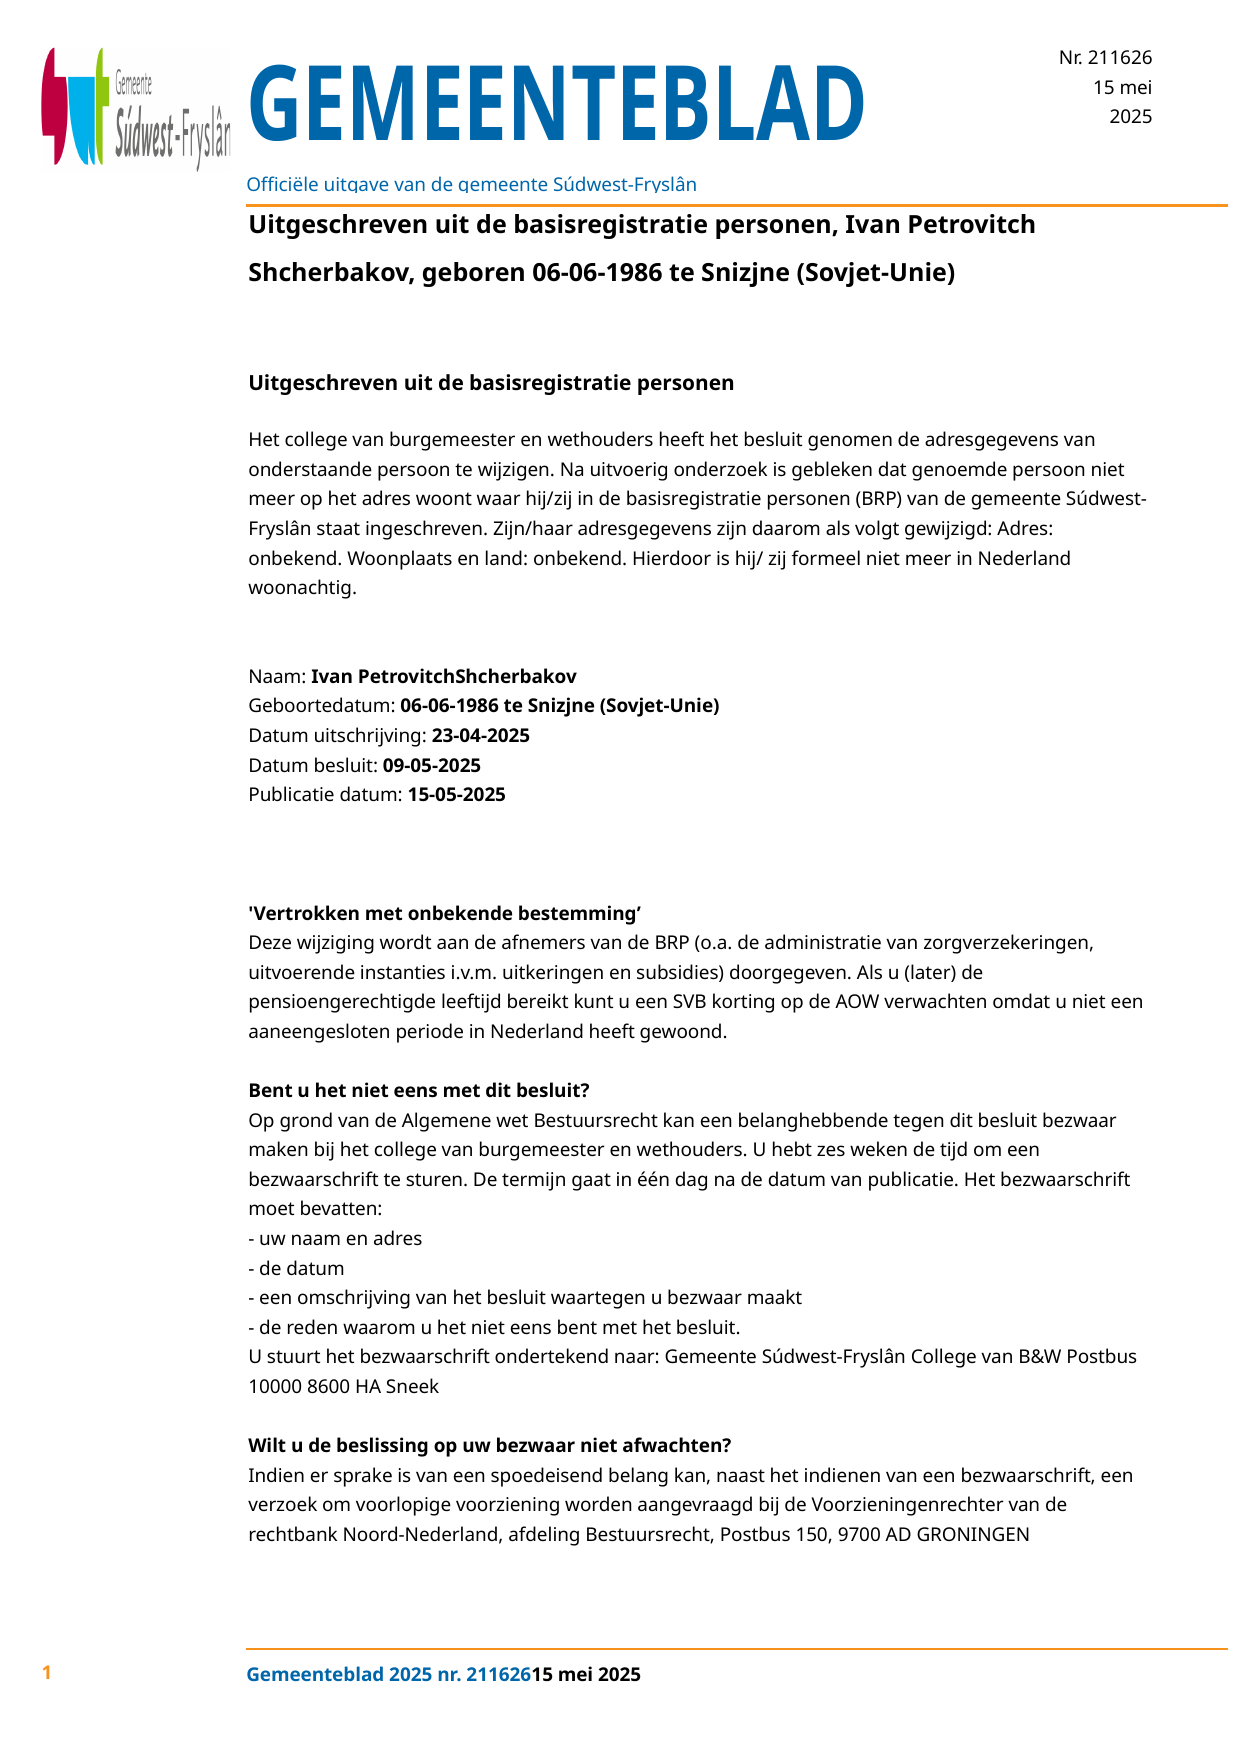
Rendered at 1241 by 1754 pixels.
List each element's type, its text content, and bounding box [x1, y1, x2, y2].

text Deze wijziging wordt aan de afnemers van de BRP (o.a. de administratie van zorgverzekeringen, uitvoerende instanties i.v.m. uitkeringen en subsidies) doorgegeven. Als u (later) de pensioengerechtigde leeftijd bereikt kunt u een SVB korting op de AOW verwachten omdat u niet een aaneengesloten periode in Nederland heeft gewoond. [248, 929, 1152, 1044]
text Geboortedatum: 06-06-1986 te Snizjne (Sovjet-Unie) [248, 693, 1152, 718]
text Wilt u de beslissing op uw bezwaar niet afwachten? [248, 1432, 1152, 1458]
text - de reden waarom u het niet eens bent met het besluit. [248, 1314, 1152, 1339]
text Datum uitschrijving: 23-04-2025 [248, 722, 1152, 748]
text Datum besluit: 09-05-2025 [248, 752, 1152, 777]
text - uw naam en adres [248, 1225, 1152, 1251]
text Op grond van de Algemene wet Bestuursrecht kan een belanghebbende tegen dit besluit bezwaar maken bij het college van burgemeester en wethouders. U hebt zes weken de tijd om een bezwaarschrift te sturen. De termijn gaat in één dag na de datum van publicatie. Het bezwaarschrift moet bevatten: [248, 1107, 1152, 1221]
picture [41, 47, 231, 172]
text Publicatie datum: 15-05-2025 [248, 781, 1152, 807]
text Indien er sprake is van een spoedeisend belang kan, naast het indienen van een bezwaarschrift, een verzoek om voorlopige voorziening worden aangevraagd bij de Voorzieningenrechter van de rechtbank Noord-Nederland, afdeling Bestuursrecht, Postbus 150, 9700 AD GRONINGEN [248, 1462, 1152, 1547]
text Uitgeschreven uit de basisregistratie personen [248, 368, 1152, 397]
text Naam: Ivan PetrovitchShcherbakov [248, 663, 1152, 689]
text Het college van burgemeester en wethouders heeft het besluit genomen de adresgegevens van onderstaande persoon te wijzigen. Na uitvoerig onderzoek is gebleken dat genoemde persoon niet meer op het adres woont waar hij/zij in de basisregistratie personen (BRP) van de gemeente Súdwest-Fryslân staat ingeschreven. Zijn/haar adresgegevens zijn daarom als volgt gewijzigd: Adres: onbekend. Woonplaats en land: onbekend. Hierdoor is hij/ zij formeel niet meer in Nederland woonachtig. [248, 426, 1152, 600]
text - de datum [248, 1255, 1152, 1280]
text - een omschrijving van het besluit waartegen u bezwaar maakt [248, 1284, 1152, 1310]
text 'Vertrokken met onbekende bestemming’ [248, 900, 1152, 925]
text Bent u het niet eens met dit besluit? [248, 1077, 1152, 1103]
text Uitgeschreven uit de basisregistratie personen, Ivan Petrovitch Shcherbakov, geboren 06-06-1986 te Snizjne (Sovjet-Unie) [248, 207, 1152, 288]
text U stuurt het bezwaarschrift ondertekend naar: Gemeente Súdwest-Fryslân College van B&W Postbus 10000 8600 HA Sneek [248, 1343, 1152, 1399]
